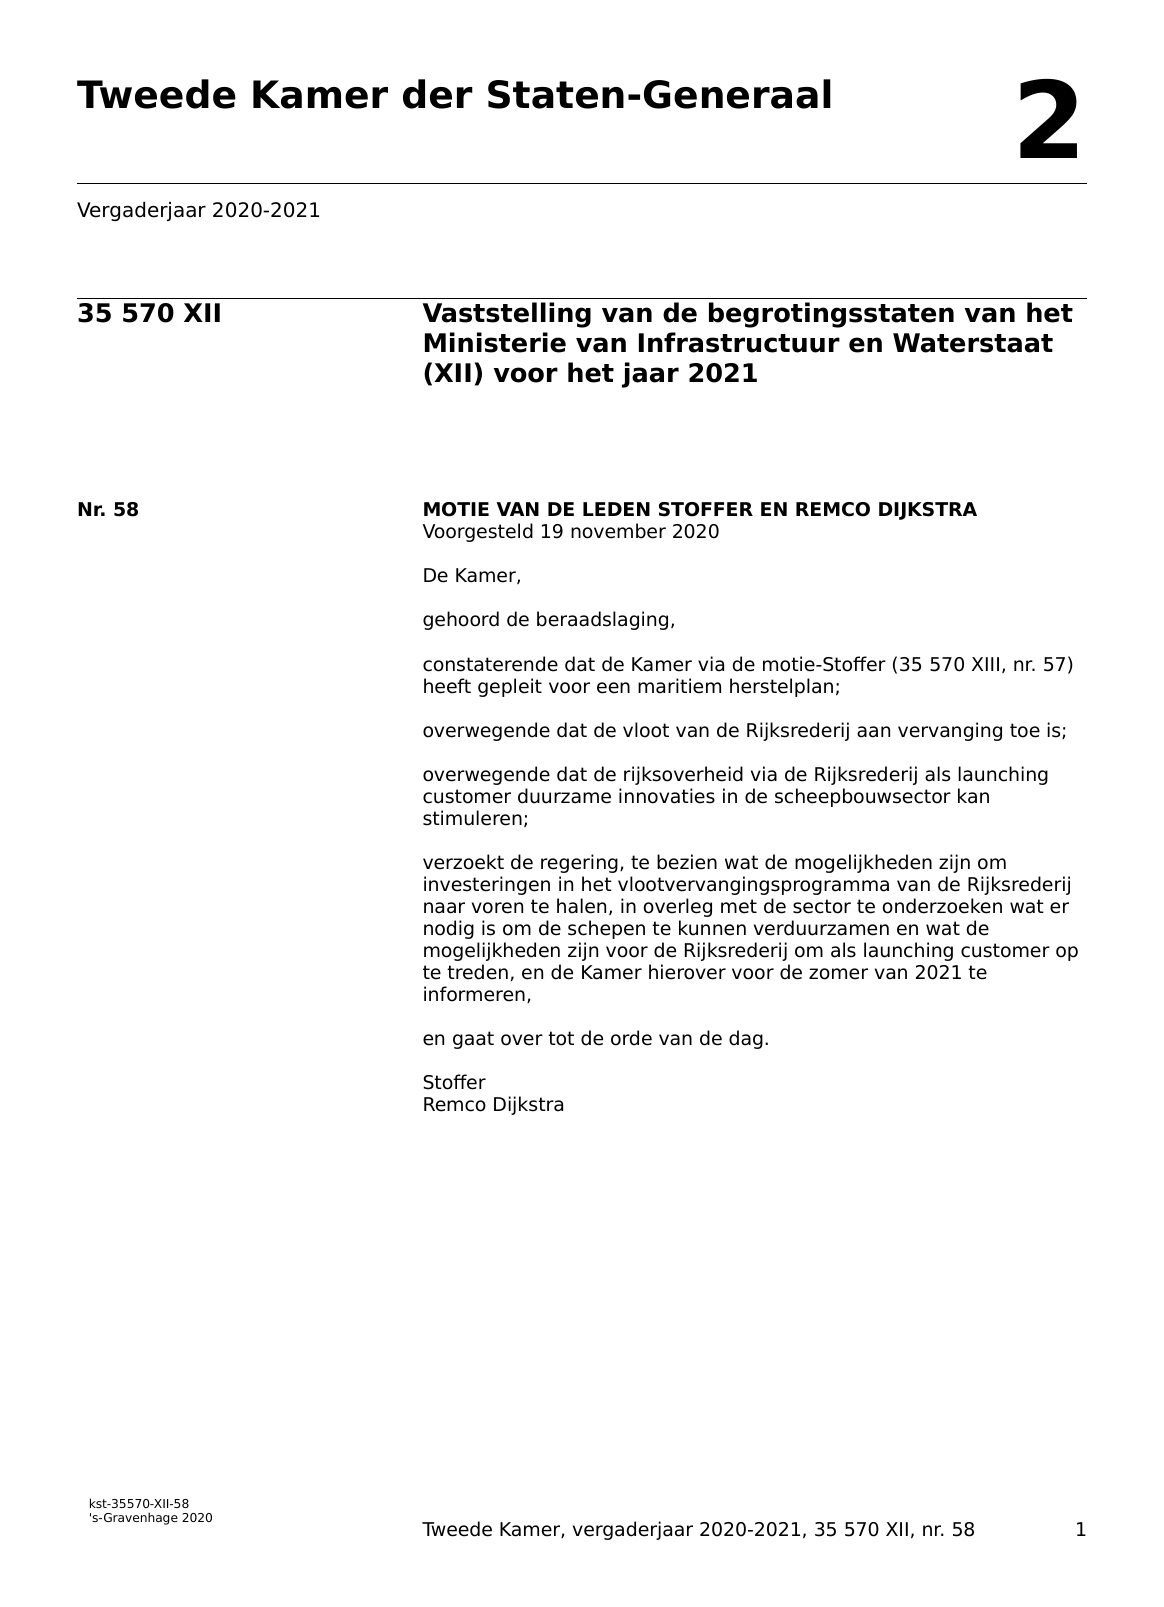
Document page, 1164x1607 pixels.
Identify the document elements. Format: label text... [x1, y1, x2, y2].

text kst-35570-XII-58 [88, 1497, 323, 1511]
text verzoekt de regering, te bezien wat de mogelijkheden zijn om investeringen in het vlootvervangingsprogramma van de Rijksrederij naar voren te halen, in overleg met de sector te onderzoeken wat er nodig is om de schepen te kunnen verduurzamen en wat de mogelijkheden zijn voor de Rijksrederij om als launching customer op te treden, en de Kamer hierover voor de zomer van 2021 te informeren, [422, 852, 1087, 1006]
text en gaat over tot de orde van de dag. [422, 1028, 1087, 1050]
text Remco Dijkstra [422, 1094, 1087, 1116]
subtitle 35 570 XII Vaststelling van de begrotingsstaten van het Ministerie van Infrastructuur en Waterstaat (XII) voor het jaar 2021 [77, 299, 1087, 388]
table_header 2 [886, 59, 1087, 183]
text Voorgesteld 19 november 2020 [422, 521, 1087, 543]
text gehoord de beraadslaging, [422, 609, 1087, 631]
table_cell Vergaderjaar 2020-2021 [77, 184, 1087, 298]
text overwegende dat de vloot van de Rijksrederij aan vervanging toe is; [422, 720, 1087, 742]
table_header Tweede Kamer der Staten-Generaal [77, 59, 886, 183]
text Stoffer [422, 1072, 1087, 1094]
text De Kamer, [422, 565, 1087, 587]
text 's-Gravenhage 2020 [88, 1511, 323, 1525]
text constaterende dat de Kamer via de motie-Stoffer (35 570 XIII, nr. 57) heeft gepleit voor een maritiem herstelplan; [422, 653, 1087, 697]
subtitle Nr. 58 MOTIE VAN DE LEDEN STOFFER EN REMCO DIJKSTRA [77, 499, 1087, 521]
text overwegende dat de rijksoverheid via de Rijksrederij als launching customer duurzame innovaties in de scheepbouwsector kan stimuleren; [422, 764, 1087, 830]
